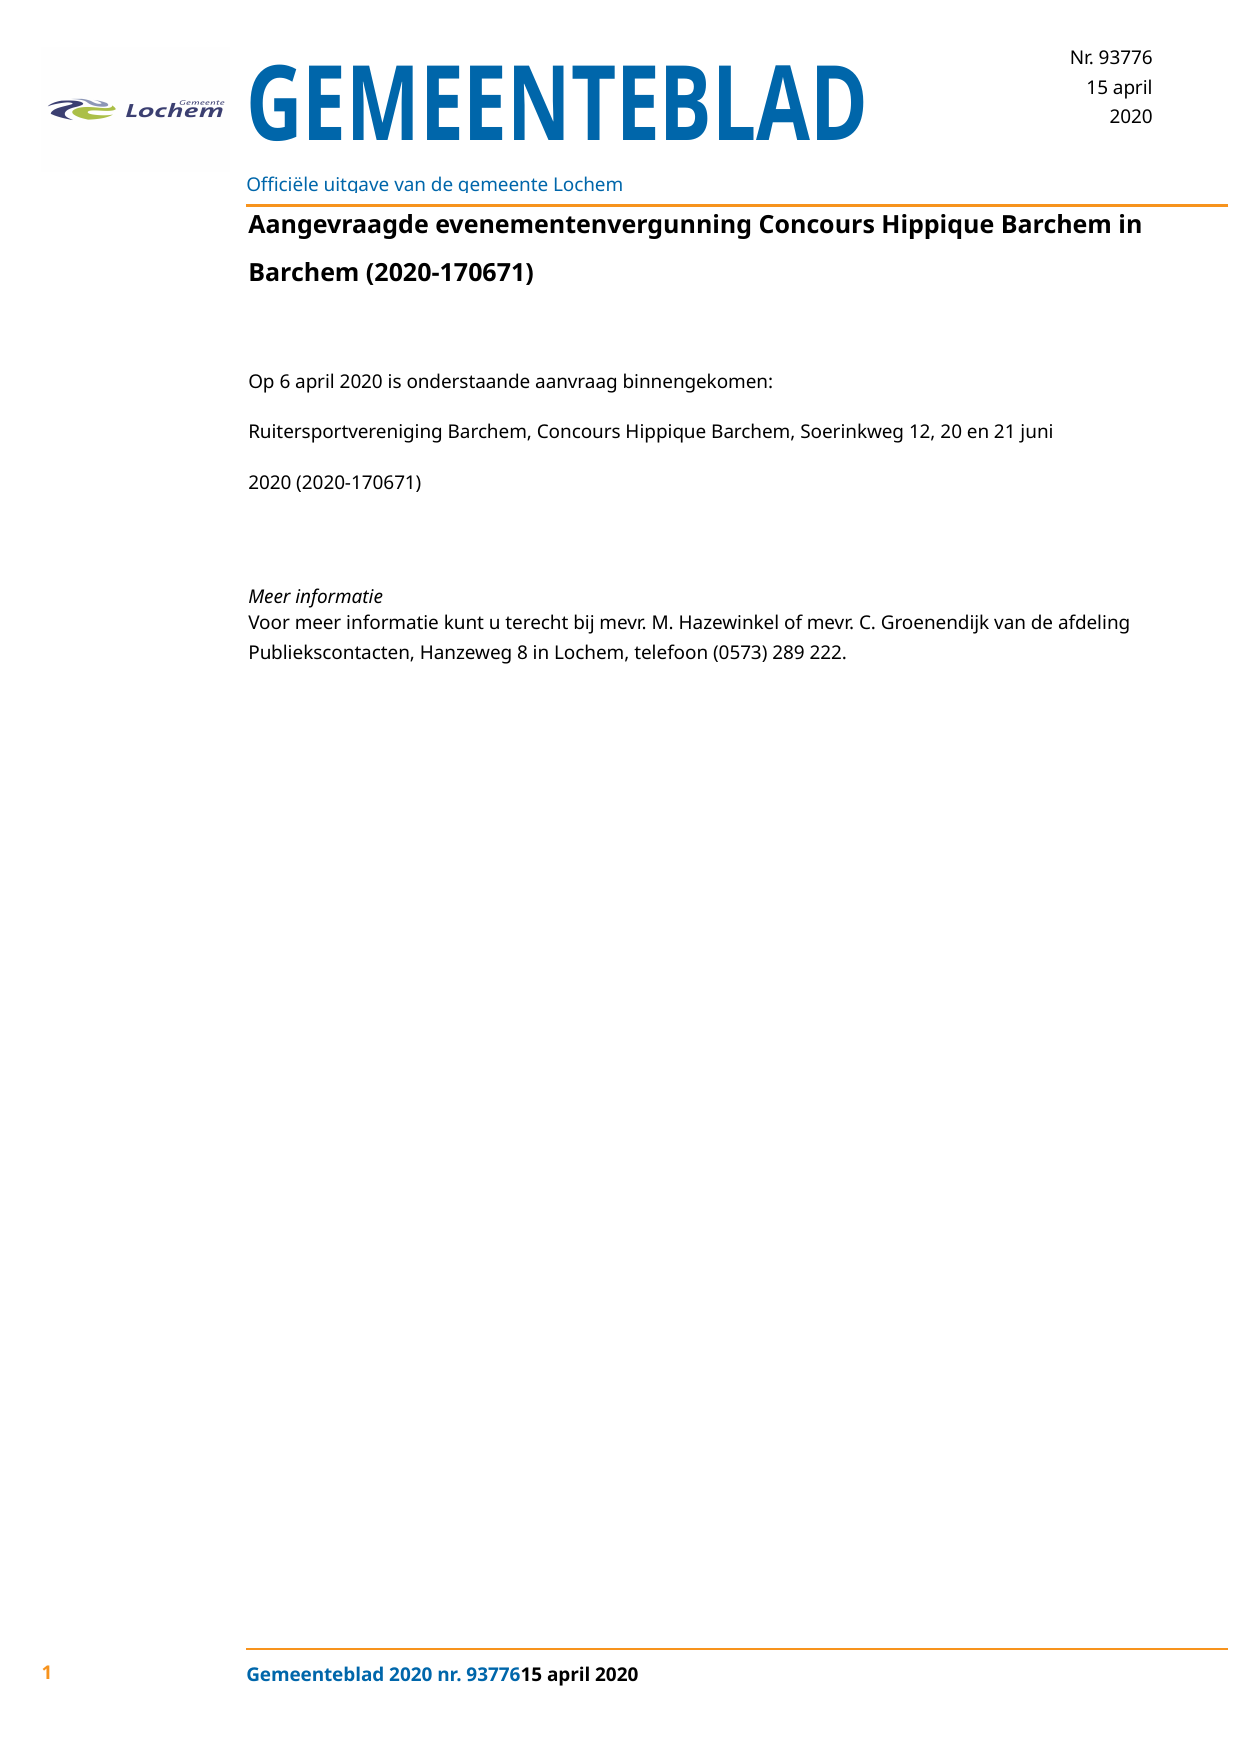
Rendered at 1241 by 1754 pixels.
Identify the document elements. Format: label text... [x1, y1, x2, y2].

text Meer informatie [248, 583, 1152, 609]
text Aangevraagde evenementenvergunning Concours Hippique Barchem in Barchem (2020-170671) [248, 207, 1152, 288]
text Op 6 april 2020 is onderstaande aanvraag binnengekomen: [248, 368, 1152, 394]
text Voor meer informatie kunt u terecht bij mevr. M. Hazewinkel of mevr. C. Groenendijk van de afdeling Publiekscontacten, Hanzeweg 8 in Lochem, telefoon (0573) 289 222. [248, 609, 1152, 664]
text 2020 (2020-170671) [248, 469, 1152, 495]
picture [41, 47, 231, 172]
text Ruitersportvereniging Barchem, Concours Hippique Barchem, Soerinkweg 12, 20 en 21 juni [248, 419, 1152, 444]
